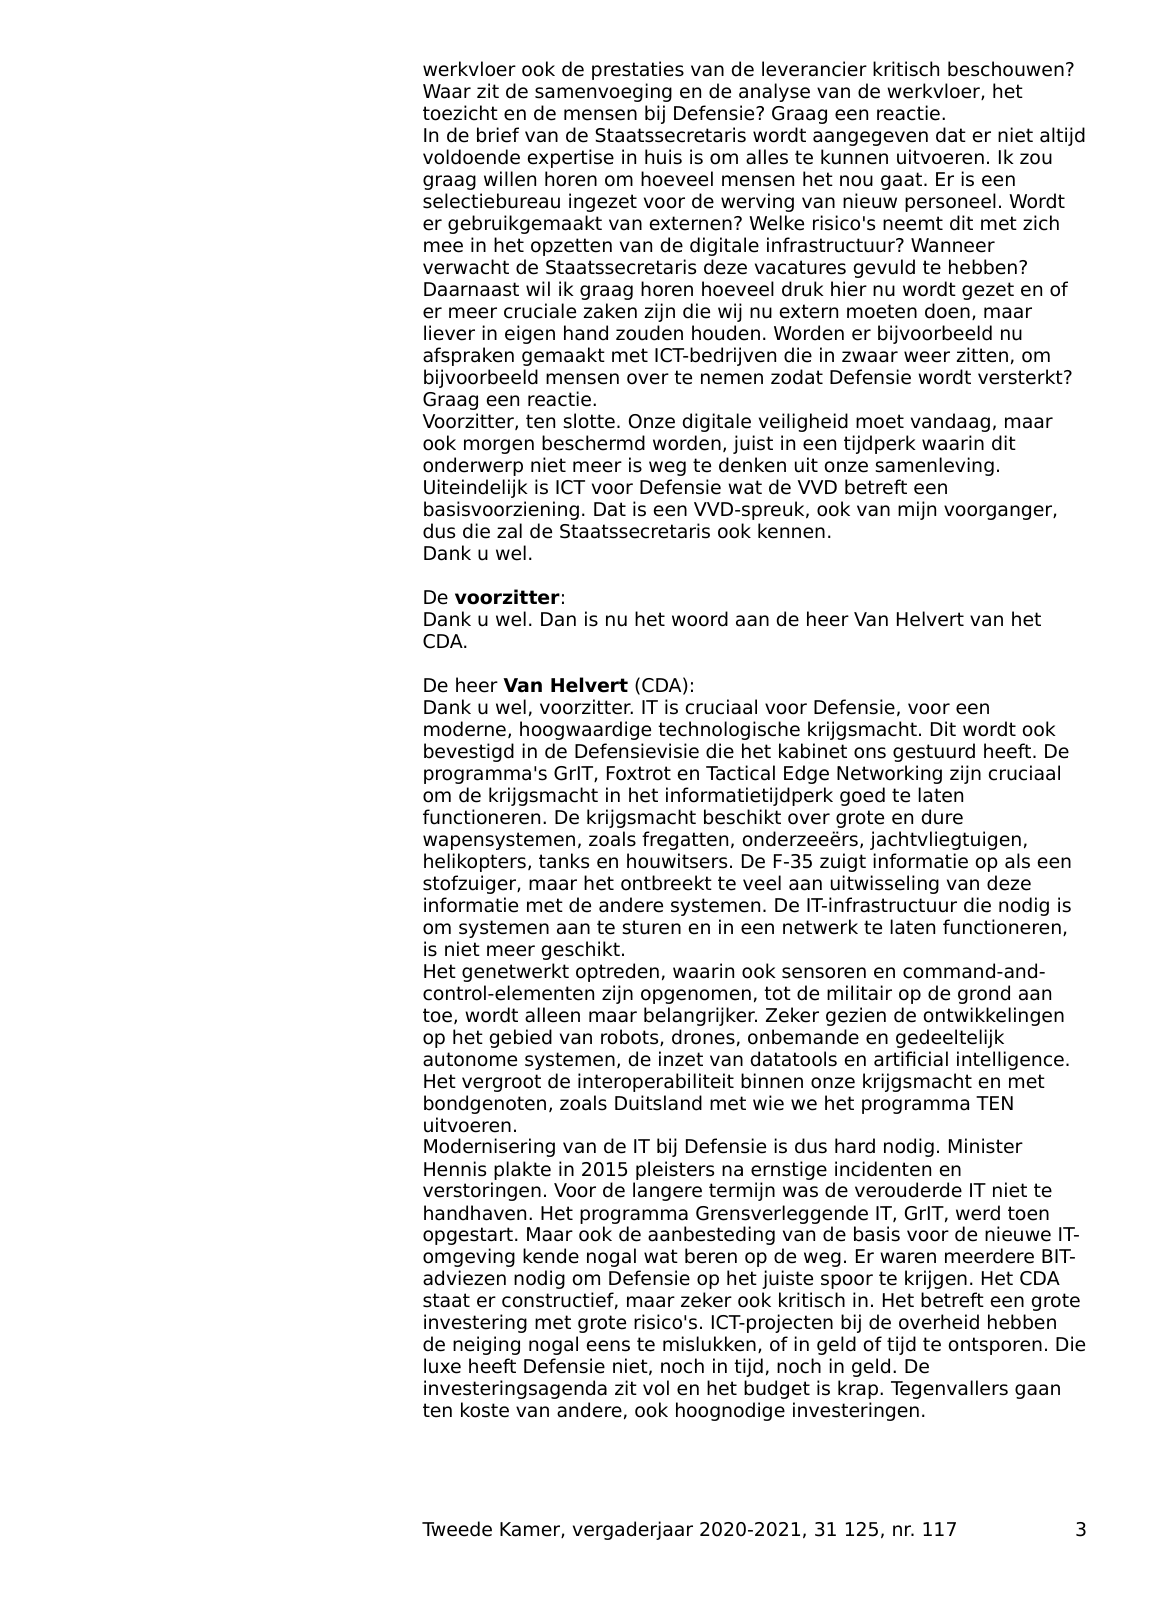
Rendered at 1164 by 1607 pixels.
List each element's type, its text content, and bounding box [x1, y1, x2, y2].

text Het genetwerkt optreden, waarin ook sensoren en command-and-control-elementen zijn opgenomen, tot de militair op de grond aan toe, wordt alleen maar belangrijker. Zeker gezien de ontwikkelingen op het gebied van robots, drones, onbemande en gedeeltelijk autonome systemen, de inzet van datatools en artificial intelligence. Het vergroot de interoperabiliteit binnen onze krijgsmacht en met bondgenoten, zoals Duitsland met wie we het programma TEN uitvoeren. [422, 961, 1087, 1136]
text Dank u wel. Dan is nu het woord aan de heer Van Helvert van het CDA. [422, 609, 1087, 653]
text Modernisering van de IT bij Defensie is dus hard nodig. Minister Hennis plakte in 2015 pleisters na ernstige incidenten en verstoringen. Voor de langere termijn was de verouderde IT niet te handhaven. Het programma Grensverleggende IT, GrIT, werd toen opgestart. Maar ook de aanbesteding van de basis voor de nieuwe IT-omgeving kende nogal wat beren op de weg. Er waren meerdere BIT-adviezen nodig om Defensie op het juiste spoor te krijgen. Het CDA staat er constructief, maar zeker ook kritisch in. Het betreft een grote investering met grote risico's. ICT-projecten bij de overheid hebben de neiging nogal eens te mislukken, of in geld of tijd te ontsporen. Die luxe heeft Defensie niet, noch in tijd, noch in geld. De investeringsagenda zit vol en het budget is krap. Tegenvallers gaan ten koste van andere, ook hoognodige investeringen. [422, 1136, 1087, 1422]
text Dank u wel, voorzitter. IT is cruciaal voor Defensie, voor een moderne, hoogwaardige technologische krijgsmacht. Dit wordt ook bevestigd in de Defensievisie die het kabinet ons gestuurd heeft. De programma's GrIT, Foxtrot en Tactical Edge Networking zijn cruciaal om de krijgsmacht in het informatietijdperk goed te laten functioneren. De krijgsmacht beschikt over grote en dure wapensystemen, zoals fregatten, onderzeeërs, jachtvliegtuigen, helikopters, tanks en houwitsers. De F-35 zuigt informatie op als een stofzuiger, maar het ontbreekt te veel aan uitwisseling van deze informatie met de andere systemen. De IT-infrastructuur die nodig is om systemen aan te sturen en in een netwerk te laten functioneren, is niet meer geschikt. [422, 697, 1087, 961]
text werkvloer ook de prestaties van de leverancier kritisch beschouwen? Waar zit de samenvoeging en de analyse van de werkvloer, het toezicht en de mensen bij Defensie? Graag een reactie. [422, 59, 1087, 125]
text De voorzitter: [422, 587, 1087, 609]
text De heer Van Helvert (CDA): [422, 675, 1087, 697]
text Dank u wel. [422, 543, 1087, 564]
text In de brief van de Staatssecretaris wordt aangegeven dat er niet altijd voldoende expertise in huis is om alles te kunnen uitvoeren. Ik zou graag willen horen om hoeveel mensen het nou gaat. Er is een selectiebureau ingezet voor de werving van nieuw personeel. Wordt er gebruikgemaakt van externen? Welke risico's neemt dit met zich mee in het opzetten van de digitale infrastructuur? Wanneer verwacht de Staatssecretaris deze vacatures gevuld te hebben? [422, 125, 1087, 279]
text Daarnaast wil ik graag horen hoeveel druk hier nu wordt gezet en of er meer cruciale zaken zijn die wij nu extern moeten doen, maar liever in eigen hand zouden houden. Worden er bijvoorbeeld nu afspraken gemaakt met ICT-bedrijven die in zwaar weer zitten, om bijvoorbeeld mensen over te nemen zodat Defensie wordt versterkt? Graag een reactie. [422, 279, 1087, 411]
text Voorzitter, ten slotte. Onze digitale veiligheid moet vandaag, maar ook morgen beschermd worden, juist in een tijdperk waarin dit onderwerp niet meer is weg te denken uit onze samenleving. Uiteindelijk is ICT voor Defensie wat de VVD betreft een basisvoorziening. Dat is een VVD-spreuk, ook van mijn voorganger, dus die zal de Staatssecretaris ook kennen. [422, 411, 1087, 543]
